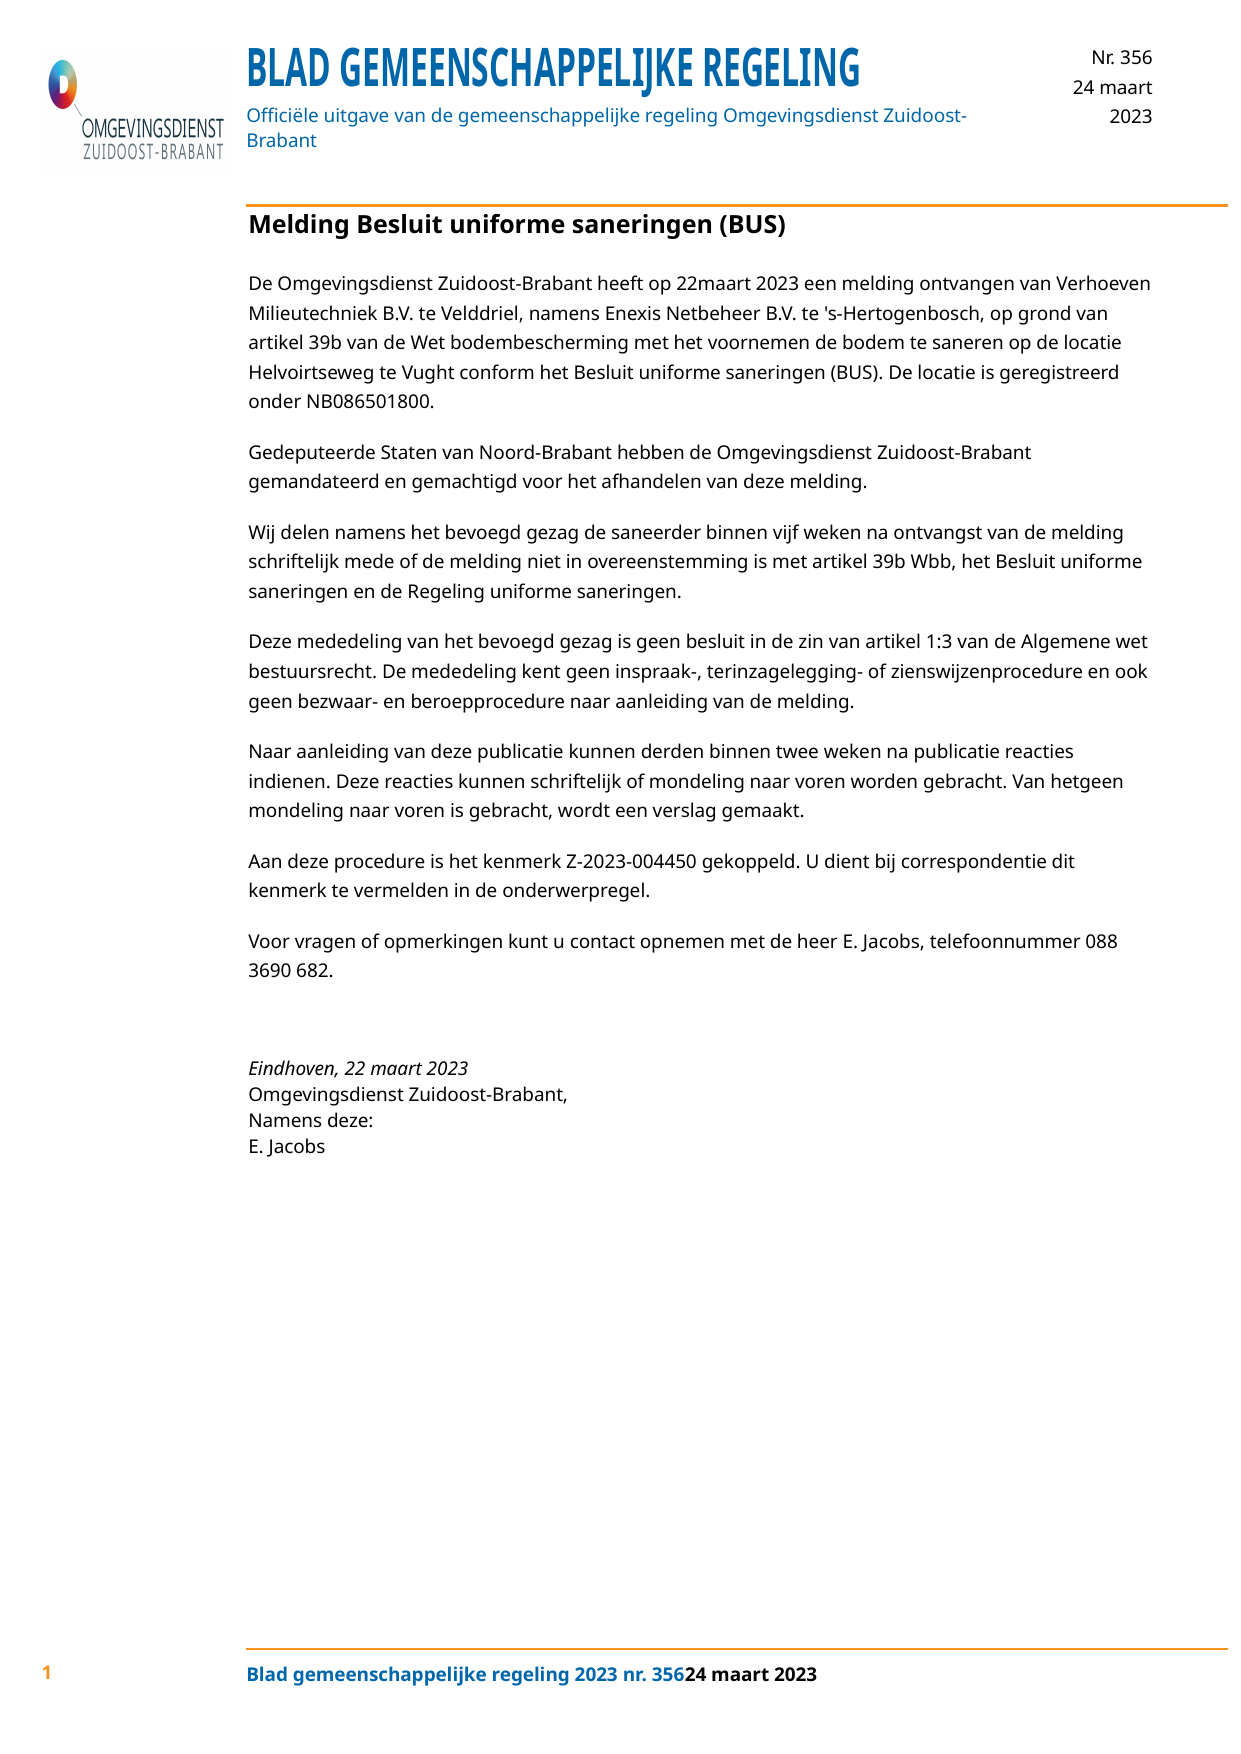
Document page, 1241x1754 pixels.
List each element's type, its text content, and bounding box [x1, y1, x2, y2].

text Voor vragen of opmerkingen kunt u contact opnemen met de heer E. Jacobs, telefoonnummer 088 3690 682. [248, 928, 1152, 983]
text Wij delen namens het bevoegd gezag de saneerder binnen vijf weken na ontvangst van de melding schriftelijk mede of de melding niet in overeenstemming is met artikel 39b Wbb, het Besluit uniforme saneringen en de Regeling uniforme saneringen. [248, 519, 1152, 604]
picture [41, 47, 231, 172]
text Melding Besluit uniforme saneringen (BUS) [248, 207, 1152, 241]
text Eindhoven, 22 maart 2023 [248, 1056, 1152, 1081]
text Naar aanleiding van deze publicatie kunnen derden binnen twee weken na publicatie reacties indienen. Deze reacties kunnen schriftelijk of mondeling naar voren worden gebracht. Van hetgeen mondeling naar voren is gebracht, wordt een verslag gemaakt. [248, 738, 1152, 823]
text Gedeputeerde Staten van Noord-Brabant hebben de Omgevingsdienst Zuidoost-Brabant gemandateerd en gemachtigd voor het afhandelen van deze melding. [248, 439, 1152, 494]
text De Omgevingsdienst Zuidoost-Brabant heeft op 22maart 2023 een melding ontvangen van Verhoeven Milieutechniek B.V. te Velddriel, namens Enexis Netbeheer B.V. te 's-Hertogenbosch, op grond van artikel 39b van de Wet bodembescherming met het voornemen de bodem te saneren op de locatie Helvoirtseweg te Vught conform het Besluit uniforme saneringen (BUS). De locatie is geregistreerd onder NB086501800. [248, 270, 1152, 414]
text Deze mededeling van het bevoegd gezag is geen besluit in de zin van artikel 1:3 van de Algemene wet bestuursrecht. De mededeling kent geen inspraak-, terinzagelegging- of zienswijzenprocedure en ook geen bezwaar- en beroepprocedure naar aanleiding van de melding. [248, 629, 1152, 713]
text Namens deze: [248, 1107, 1152, 1133]
text Omgevingsdienst Zuidoost-Brabant, [248, 1081, 1152, 1107]
text E. Jacobs [248, 1133, 1152, 1158]
text Aan deze procedure is het kenmerk Z-2023-004450 gekoppeld. U dient bij correspondentie dit kenmerk te vermelden in de onderwerpregel. [248, 848, 1152, 903]
